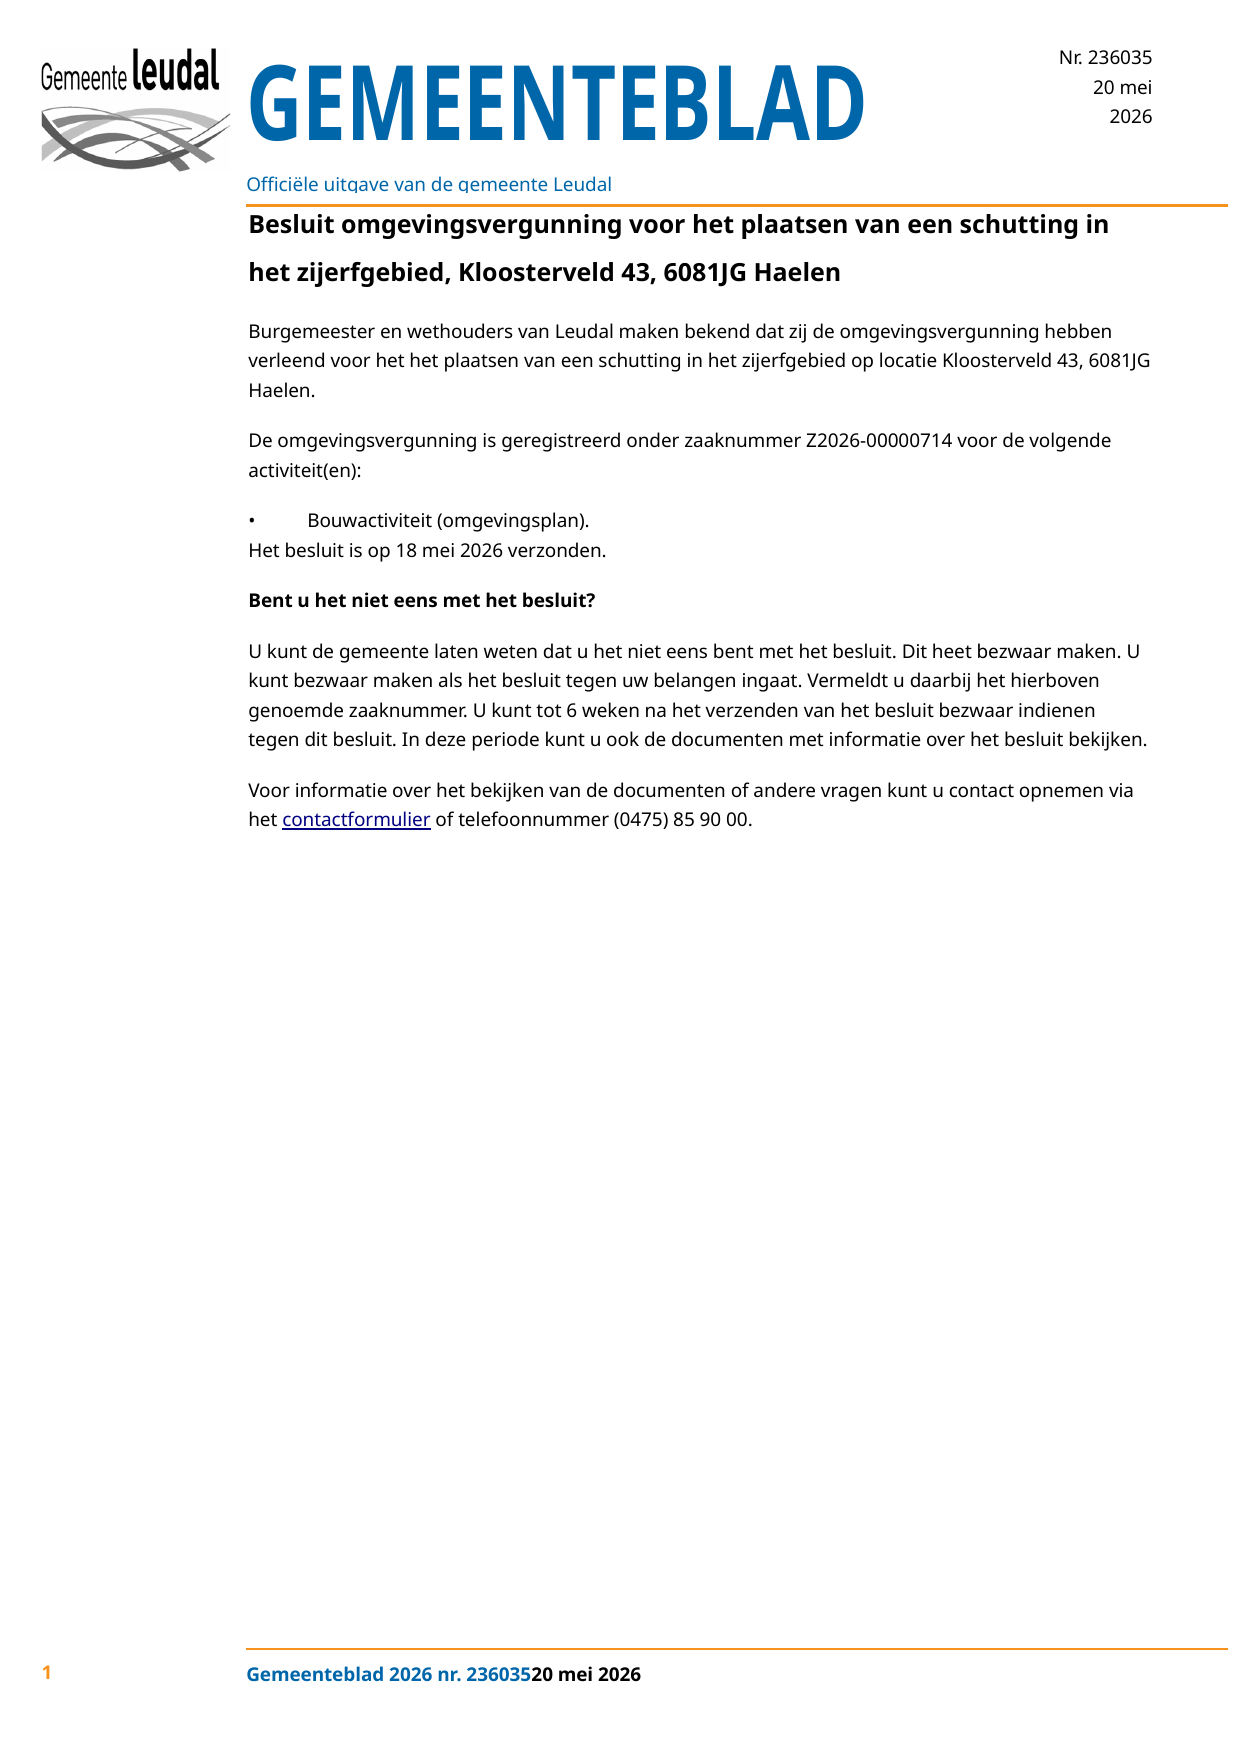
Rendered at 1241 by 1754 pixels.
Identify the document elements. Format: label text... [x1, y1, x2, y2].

text Besluit omgevingsvergunning voor het plaatsen van een schutting in het zijerfgebied, Kloosterveld 43, 6081JG Haelen [248, 207, 1152, 288]
text Burgemeester en wethouders van Leudal maken bekend dat zij de omgevingsvergunning hebben verleend voor het het plaatsen van een schutting in het zijerfgebied op locatie Kloosterveld 43, 6081JG Haelen. [248, 318, 1152, 403]
text U kunt de gemeente laten weten dat u het niet eens bent met het besluit. Dit heet bezwaar maken. U kunt bezwaar maken als het besluit tegen uw belangen ingaat. Vermeldt u daarbij het hierboven genoemde zaaknummer. U kunt tot 6 weken na het verzenden van het besluit bezwaar indienen tegen dit besluit. In deze periode kunt u ook de documenten met informatie over het besluit bekijken. [248, 638, 1152, 752]
text Het besluit is op 18 mei 2026 verzonden. [248, 537, 1152, 563]
list Bouwactiviteit (omgevingsplan). [248, 507, 1152, 533]
text De omgevingsvergunning is geregistreerd onder zaaknummer Z2026-00000714 voor de volgende activiteit(en): [248, 427, 1152, 483]
text Bent u het niet eens met het besluit? [248, 587, 1152, 613]
text Voor informatie over het bekijken van de documenten of andere vragen kunt u contact opnemen via het contactformulier of telefoonnummer (0475) 85 90 00. [248, 777, 1152, 832]
picture [41, 47, 231, 172]
